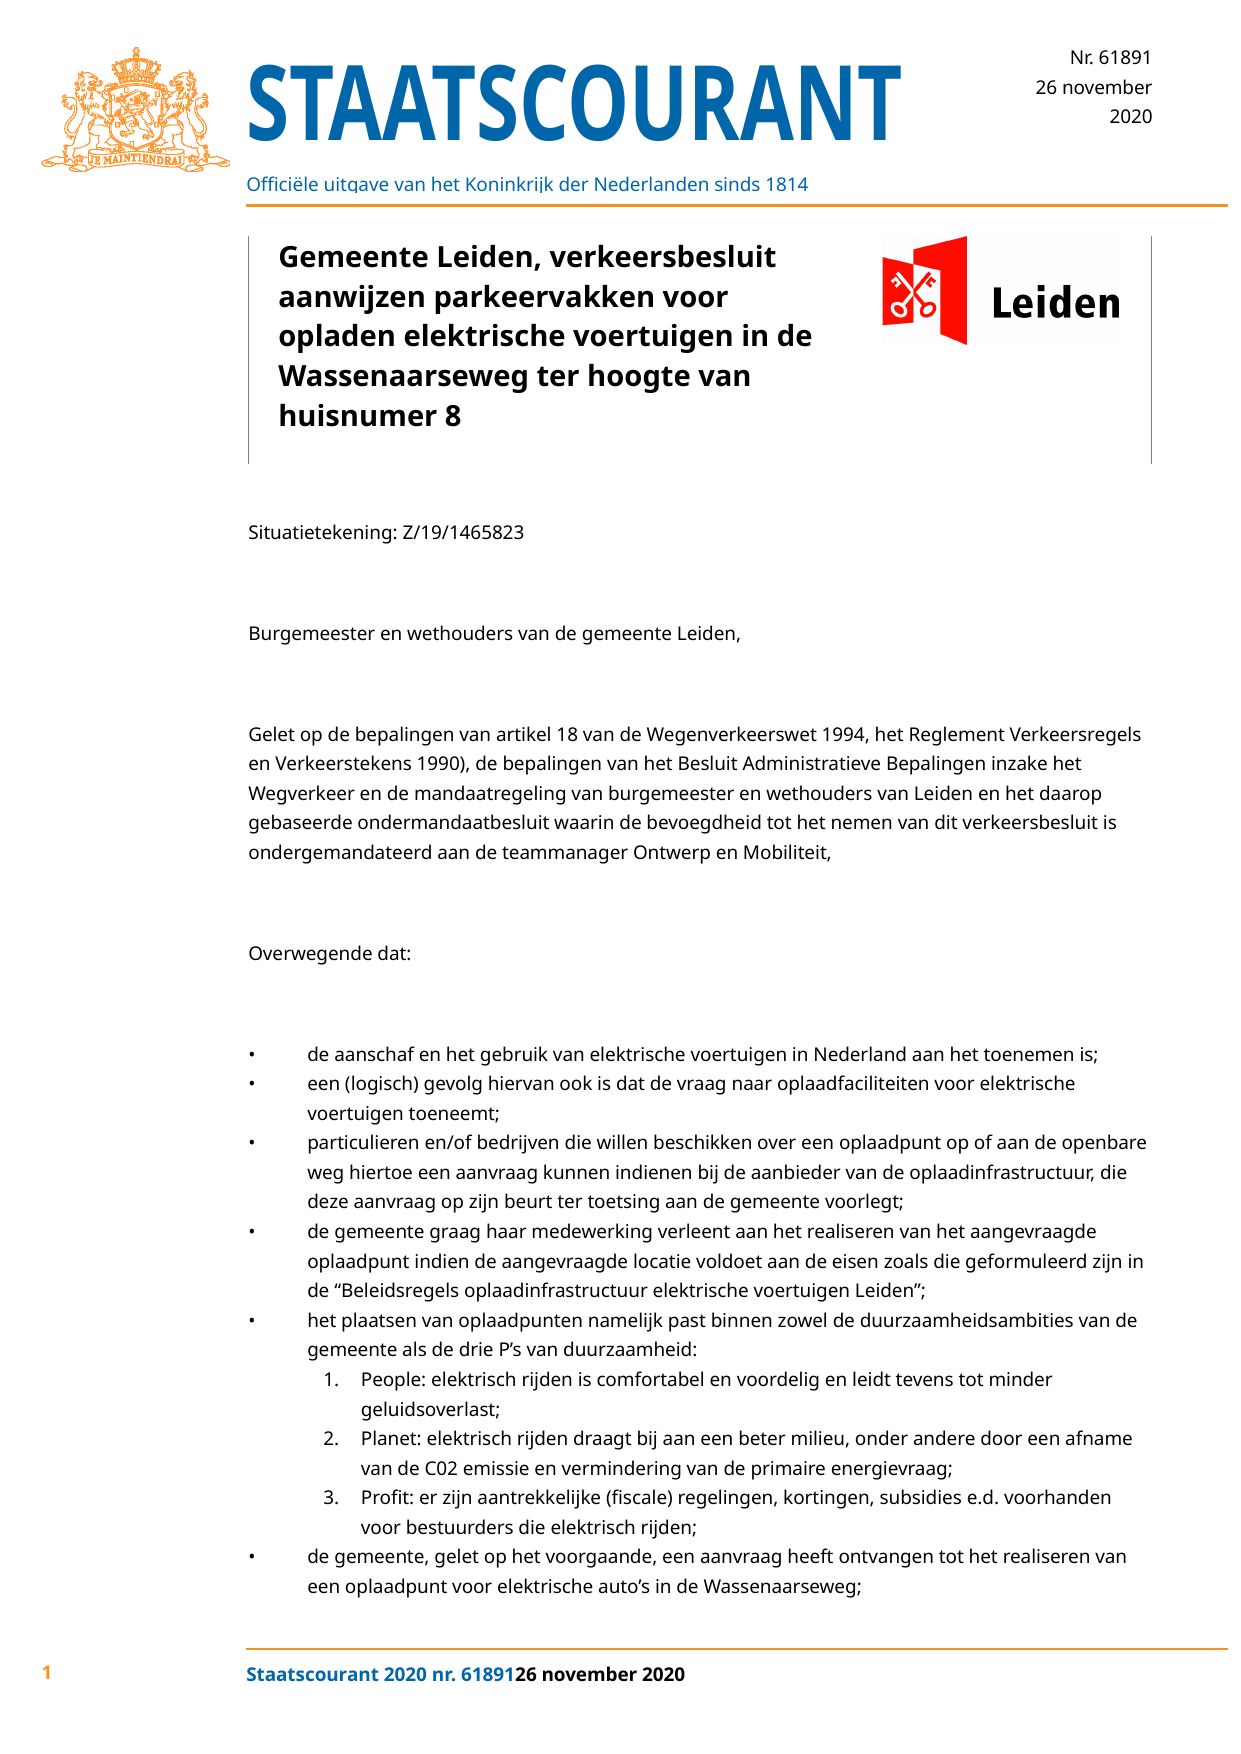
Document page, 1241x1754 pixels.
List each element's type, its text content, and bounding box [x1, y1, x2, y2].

text Gelet op de bepalingen van artikel 18 van de Wegenverkeerswet 1994, het Reglement Verkeersregels en Verkeerstekens 1990), de bepalingen van het Besluit Administratieve Bepalingen inzake het Wegverkeer en de mandaatregeling van burgemeester en wethouders van Leiden en het daarop gebaseerde ondermandaatbesluit waarin de bevoegdheid tot het nemen van dit verkeersbesluit is ondergemandateerd aan de teammanager Ontwerp en Mobiliteit, [248, 721, 1152, 865]
table_header Gemeente Leiden, verkeersbesluit aanwijzen parkeervakken voor opladen elektrische voertuigen in de Wassenaarseweg ter hoogte van huisnumer 8 [249, 236, 850, 464]
text Burgemeester en wethouders van de gemeente Leiden, [248, 620, 1152, 646]
list het plaatsen van oplaadpunten namelijk past binnen zowel de duurzaamheidsambities van de gemeente als de drie P’s van duurzaamheid: [248, 1307, 1152, 1362]
table_header [850, 236, 1151, 464]
text Situatietekening: Z/19/1465823 [248, 519, 1152, 545]
list de gemeente, gelet op het voorgaande, een aanvraag heeft ontvangen tot het realiseren van een oplaadpunt voor elektrische auto’s in de Wassenaarseweg; [248, 1544, 1152, 1599]
picture [882, 236, 1119, 345]
list Profit: er zijn aantrekkelijke (fiscale) regelingen, kortingen, subsidies e.d. voorhanden voor bestuurders die elektrisch rijden; [323, 1484, 1152, 1540]
list particulieren en/of bedrijven die willen beschikken over een oplaadpunt op of aan de openbare weg hiertoe een aanvraag kunnen indienen bij de aanbieder van de oplaadinfrastructuur, die deze aanvraag op zijn beurt ter toetsing aan de gemeente voorlegt; [248, 1129, 1152, 1214]
list People: elektrisch rijden is comfortabel en voordelig en leidt tevens tot minder geluidsoverlast; [323, 1366, 1152, 1421]
picture [41, 47, 231, 172]
list de gemeente graag haar medewerking verleent aan het realiseren van het aangevraagde oplaadpunt indien de aangevraagde locatie voldoet aan de eisen zoals die geformuleerd zijn in de “Beleidsregels oplaadinfrastructuur elektrische voertuigen Leiden”; [248, 1218, 1152, 1303]
list een (logisch) gevolg hiervan ook is dat de vraag naar oplaadfaciliteiten voor elektrische voertuigen toeneemt; [248, 1070, 1152, 1126]
list de aanschaf en het gebruik van elektrische voertuigen in Nederland aan het toenemen is; [248, 1041, 1152, 1066]
list Planet: elektrisch rijden draagt bij aan een beter milieu, onder andere door een afname van de C02 emissie en vermindering van de primaire energievraag; [323, 1425, 1152, 1481]
text Overwegende dat: [248, 940, 1152, 966]
